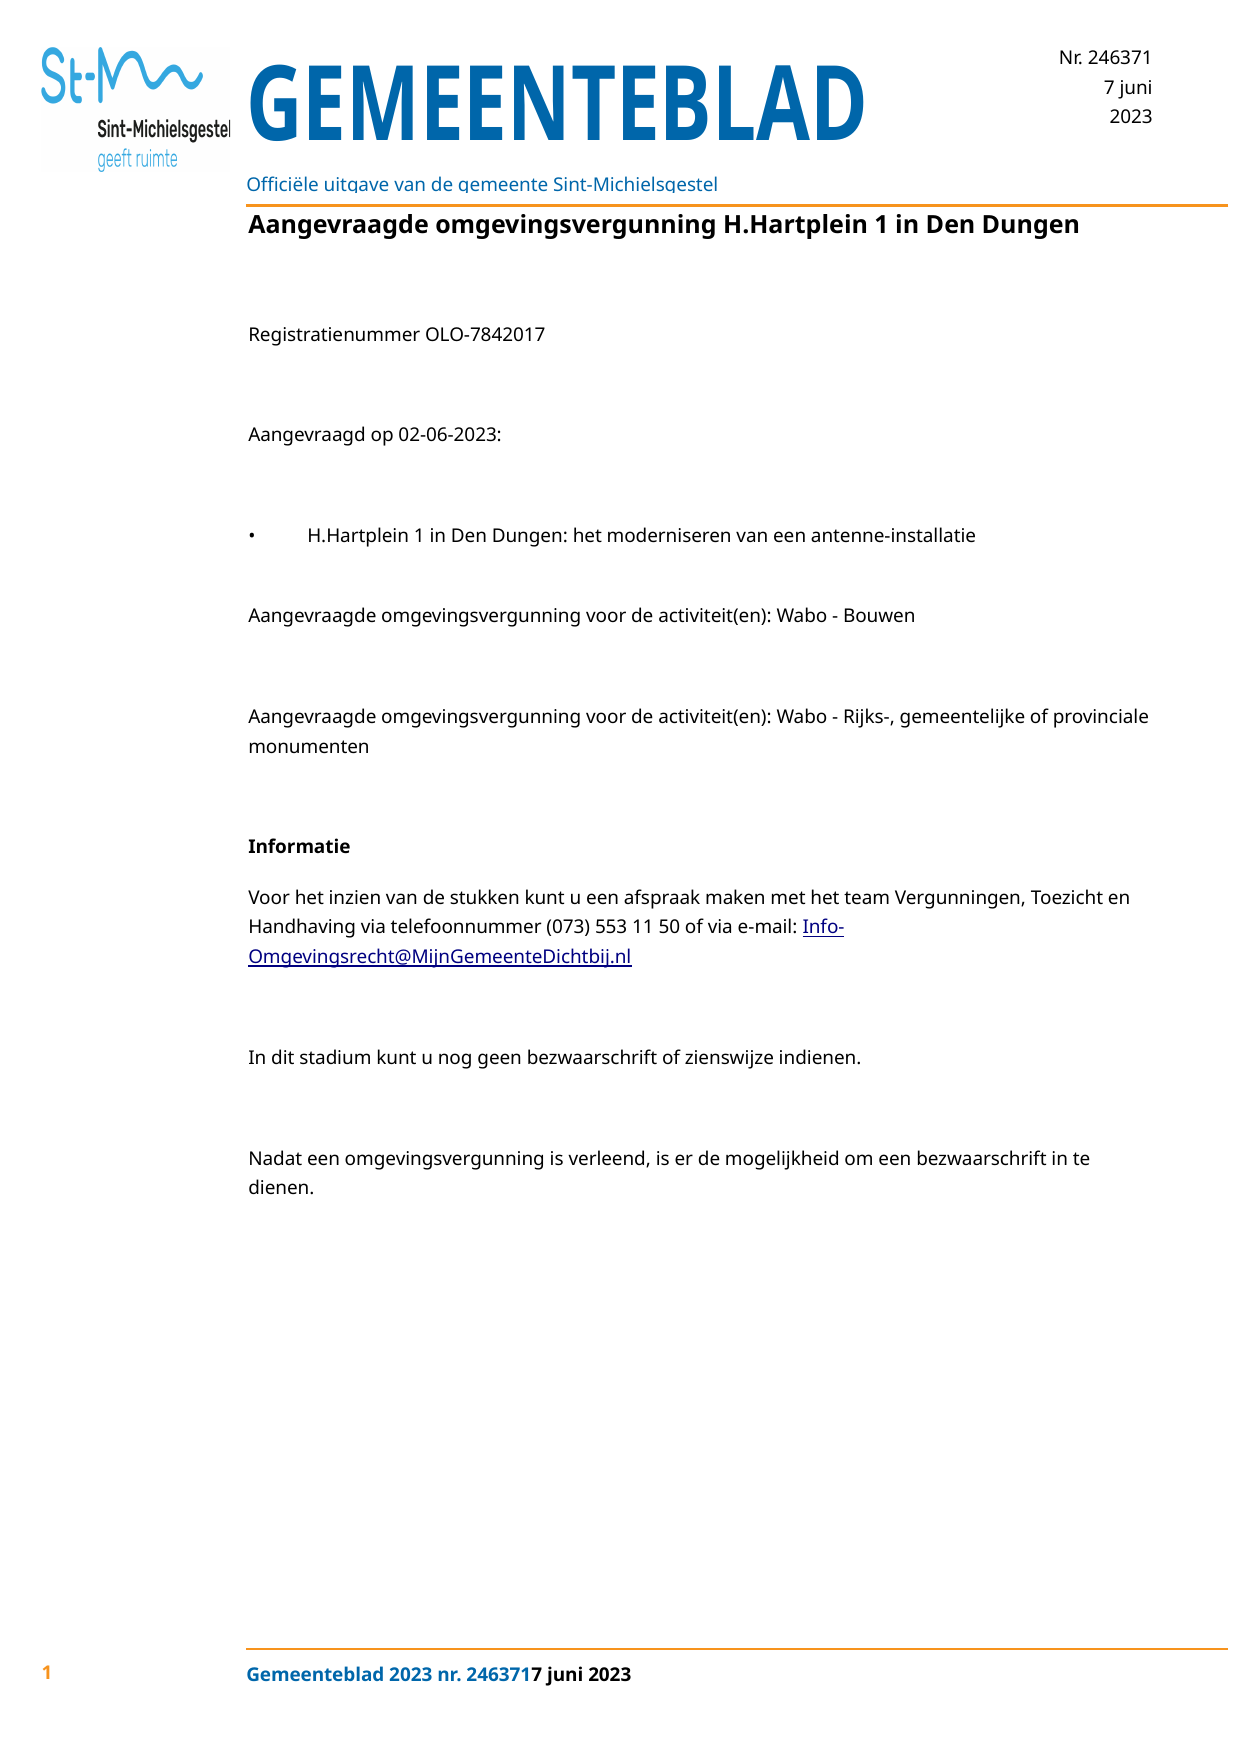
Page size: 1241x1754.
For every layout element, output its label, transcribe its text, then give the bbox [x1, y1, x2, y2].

text Nadat een omgevingsvergunning is verleend, is er de mogelijkheid om een bezwaarschrift in te dienen. [248, 1145, 1152, 1200]
text Aangevraagd op 02-06-2023: [248, 422, 1152, 447]
text Aangevraagde omgevingsvergunning voor de activiteit(en): Wabo - Bouwen [248, 602, 1152, 628]
picture [41, 47, 231, 172]
text In dit stadium kunt u nog geen bezwaarschrift of zienswijze indienen. [248, 1044, 1152, 1070]
text Informatie [248, 834, 1152, 859]
text Registratienummer OLO-7842017 [248, 321, 1152, 346]
text Voor het inzien van de stukken kunt u een afspraak maken met het team Vergunningen, Toezicht en Handhaving via telefoonnummer (073) 553 11 50 of via e-mail: Info-Omgevingsrecht@MijnGemeenteDichtbij.nl [248, 884, 1152, 969]
text Aangevraagde omgevingsvergunning voor de activiteit(en): Wabo - Rijks-, gemeentelijke of provinciale monumenten [248, 703, 1152, 758]
text Aangevraagde omgevingsvergunning H.Hartplein 1 in Den Dungen [248, 207, 1152, 241]
list H.Hartplein 1 in Den Dungen: het moderniseren van een antenne-installatie [248, 522, 1152, 548]
